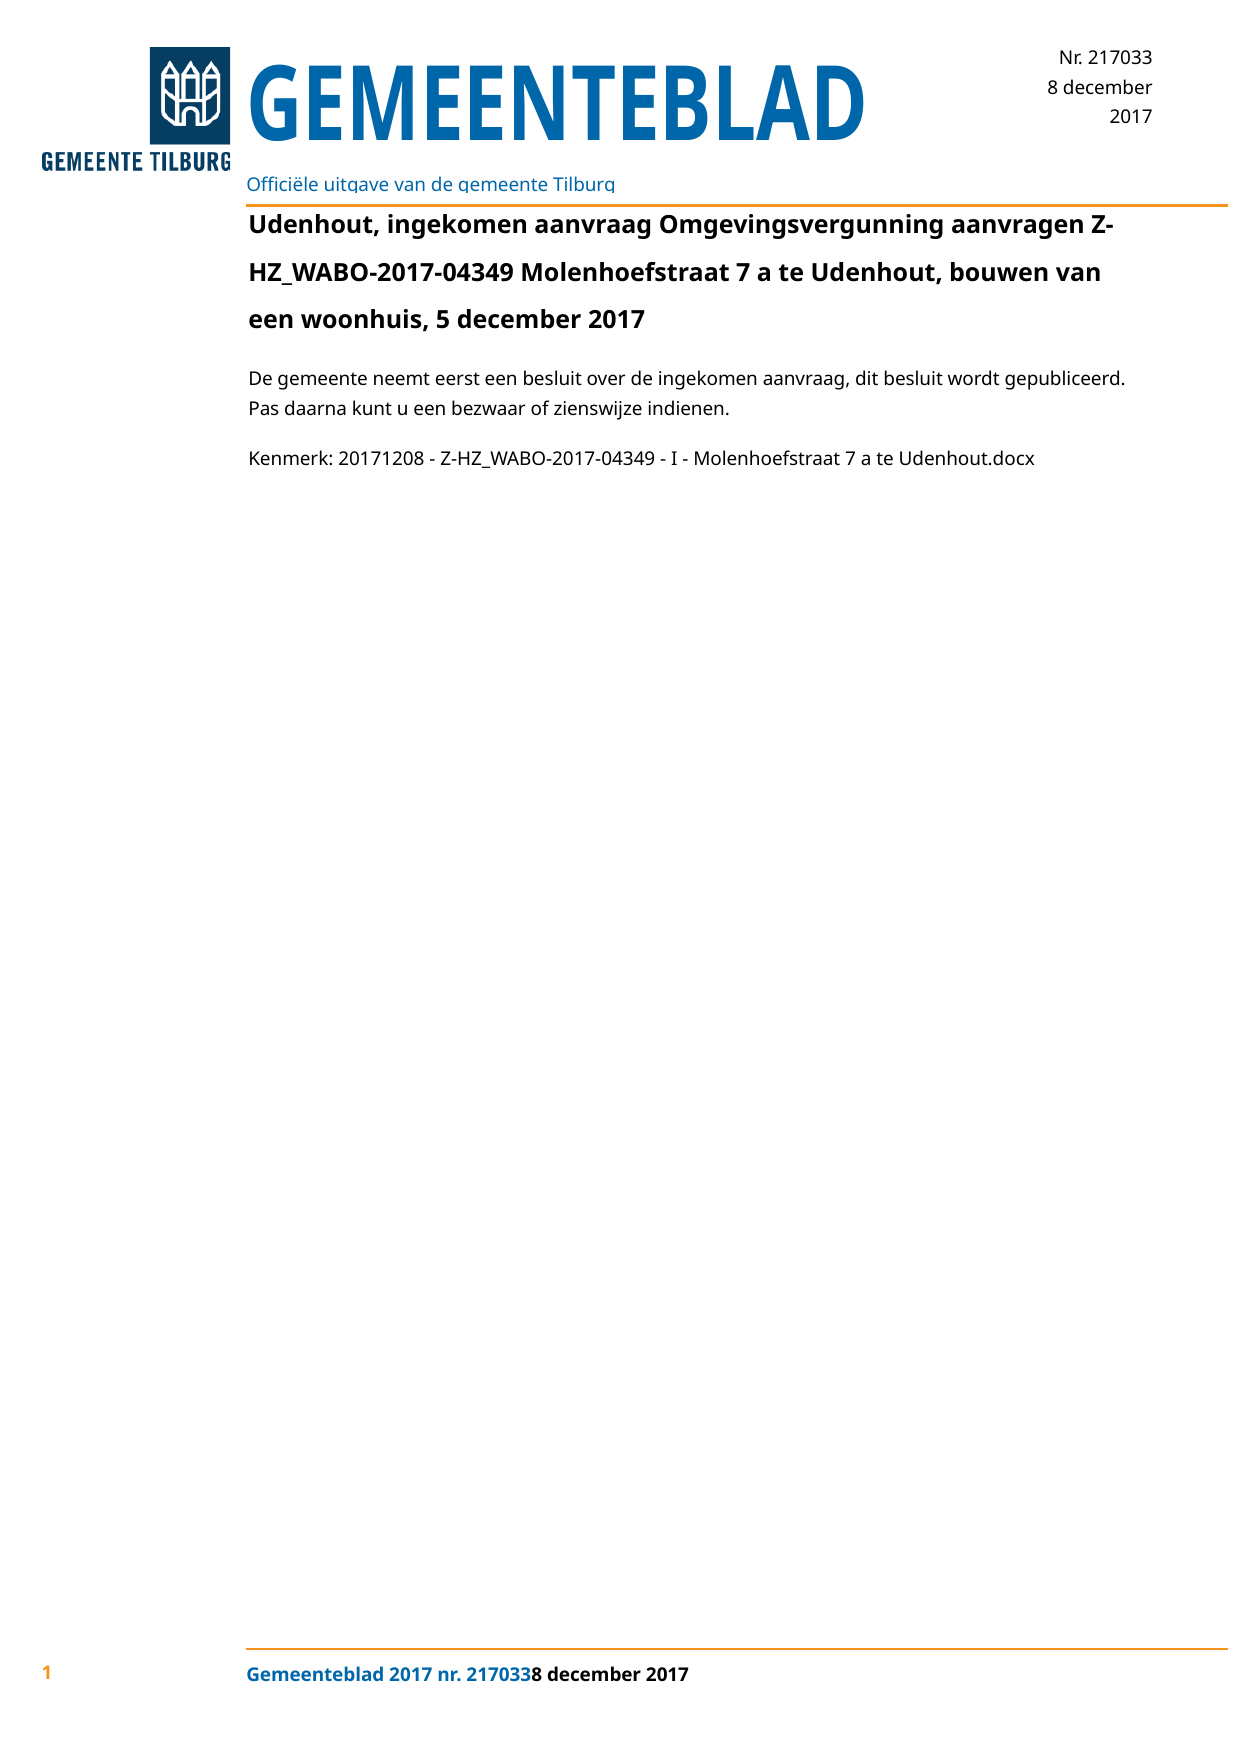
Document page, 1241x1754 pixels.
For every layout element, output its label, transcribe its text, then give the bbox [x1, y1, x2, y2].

picture [41, 47, 231, 172]
text De gemeente neemt eerst een besluit over de ingekomen aanvraag, dit besluit wordt gepubliceerd. Pas daarna kunt u een bezwaar of zienswijze indienen. [248, 366, 1152, 421]
text Udenhout, ingekomen aanvraag Omgevingsvergunning aanvragen Z-HZ_WABO-2017-04349 Molenhoefstraat 7 a te Udenhout, bouwen van een woonhuis, 5 december 2017 [248, 207, 1152, 336]
text Kenmerk: 20171208 - Z-HZ_WABO-2017-04349 - I - Molenhoefstraat 7 a te Udenhout.docx [248, 446, 1152, 471]
